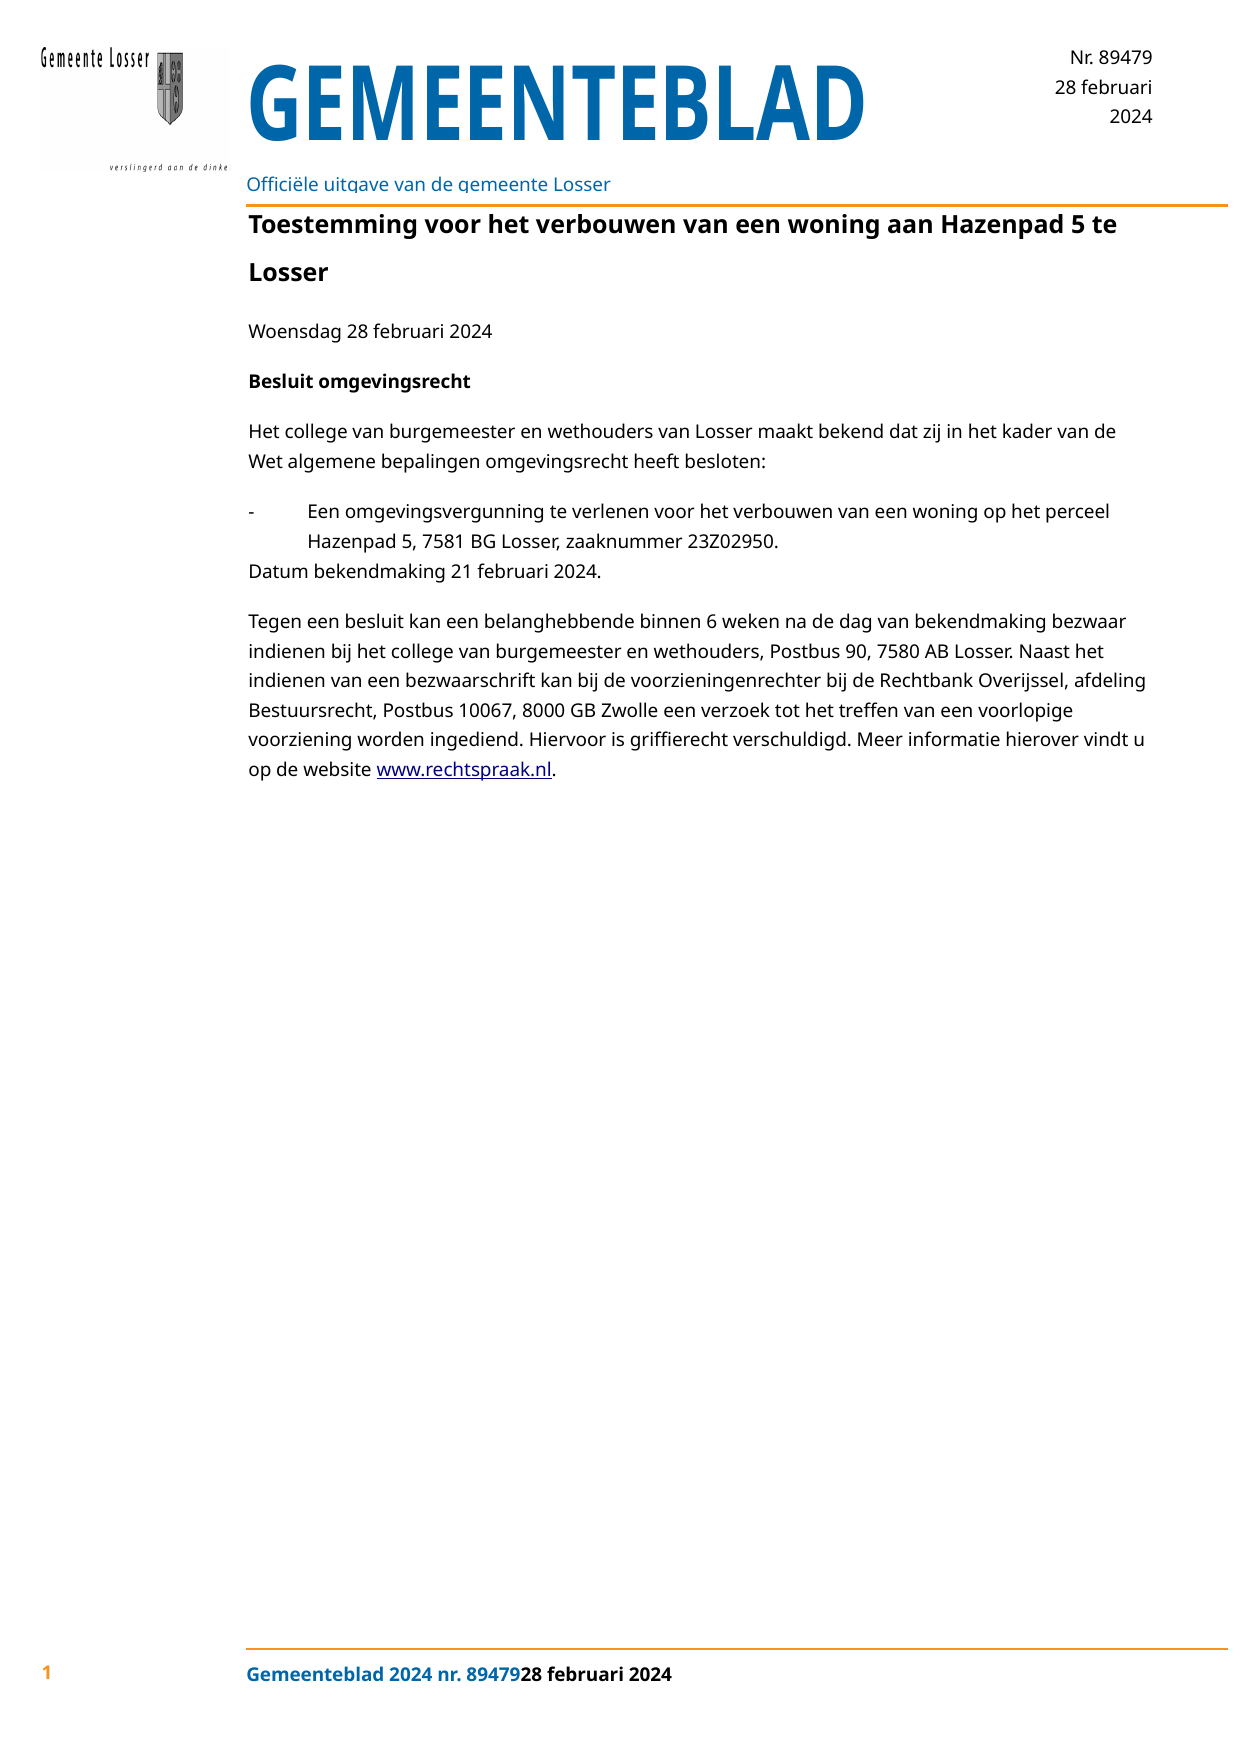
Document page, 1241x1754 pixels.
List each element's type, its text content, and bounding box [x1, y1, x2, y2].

text Het college van burgemeester en wethouders van Losser maakt bekend dat zij in het kader van de Wet algemene bepalingen omgevingsrecht heeft besloten: [248, 419, 1152, 474]
text Woensdag 28 februari 2024 [248, 318, 1152, 344]
text Toestemming voor het verbouwen van een woning aan Hazenpad 5 te Losser [248, 207, 1152, 288]
picture [41, 47, 231, 172]
text Datum bekendmaking 21 februari 2024. [248, 558, 1152, 584]
text Besluit omgevingsrecht [248, 368, 1152, 394]
list Een omgevingsvergunning te verlenen voor het verbouwen van een woning op het perceel Hazenpad 5, 7581 BG Losser, zaaknummer 23Z02950. [248, 499, 1152, 554]
text Tegen een besluit kan een belanghebbende binnen 6 weken na de dag van bekendmaking bezwaar indienen bij het college van burgemeester en wethouders, Postbus 90, 7580 AB Losser. Naast het indienen van een bezwaarschrift kan bij de voorzieningenrechter bij de Rechtbank Overijssel, afdeling Bestuursrecht, Postbus 10067, 8000 GB Zwolle een verzoek tot het treffen van een voorlopige voorziening worden ingediend. Hiervoor is griffierecht verschuldigd. Meer informatie hierover vindt u op de website www.rechtspraak.nl. [248, 608, 1152, 782]
